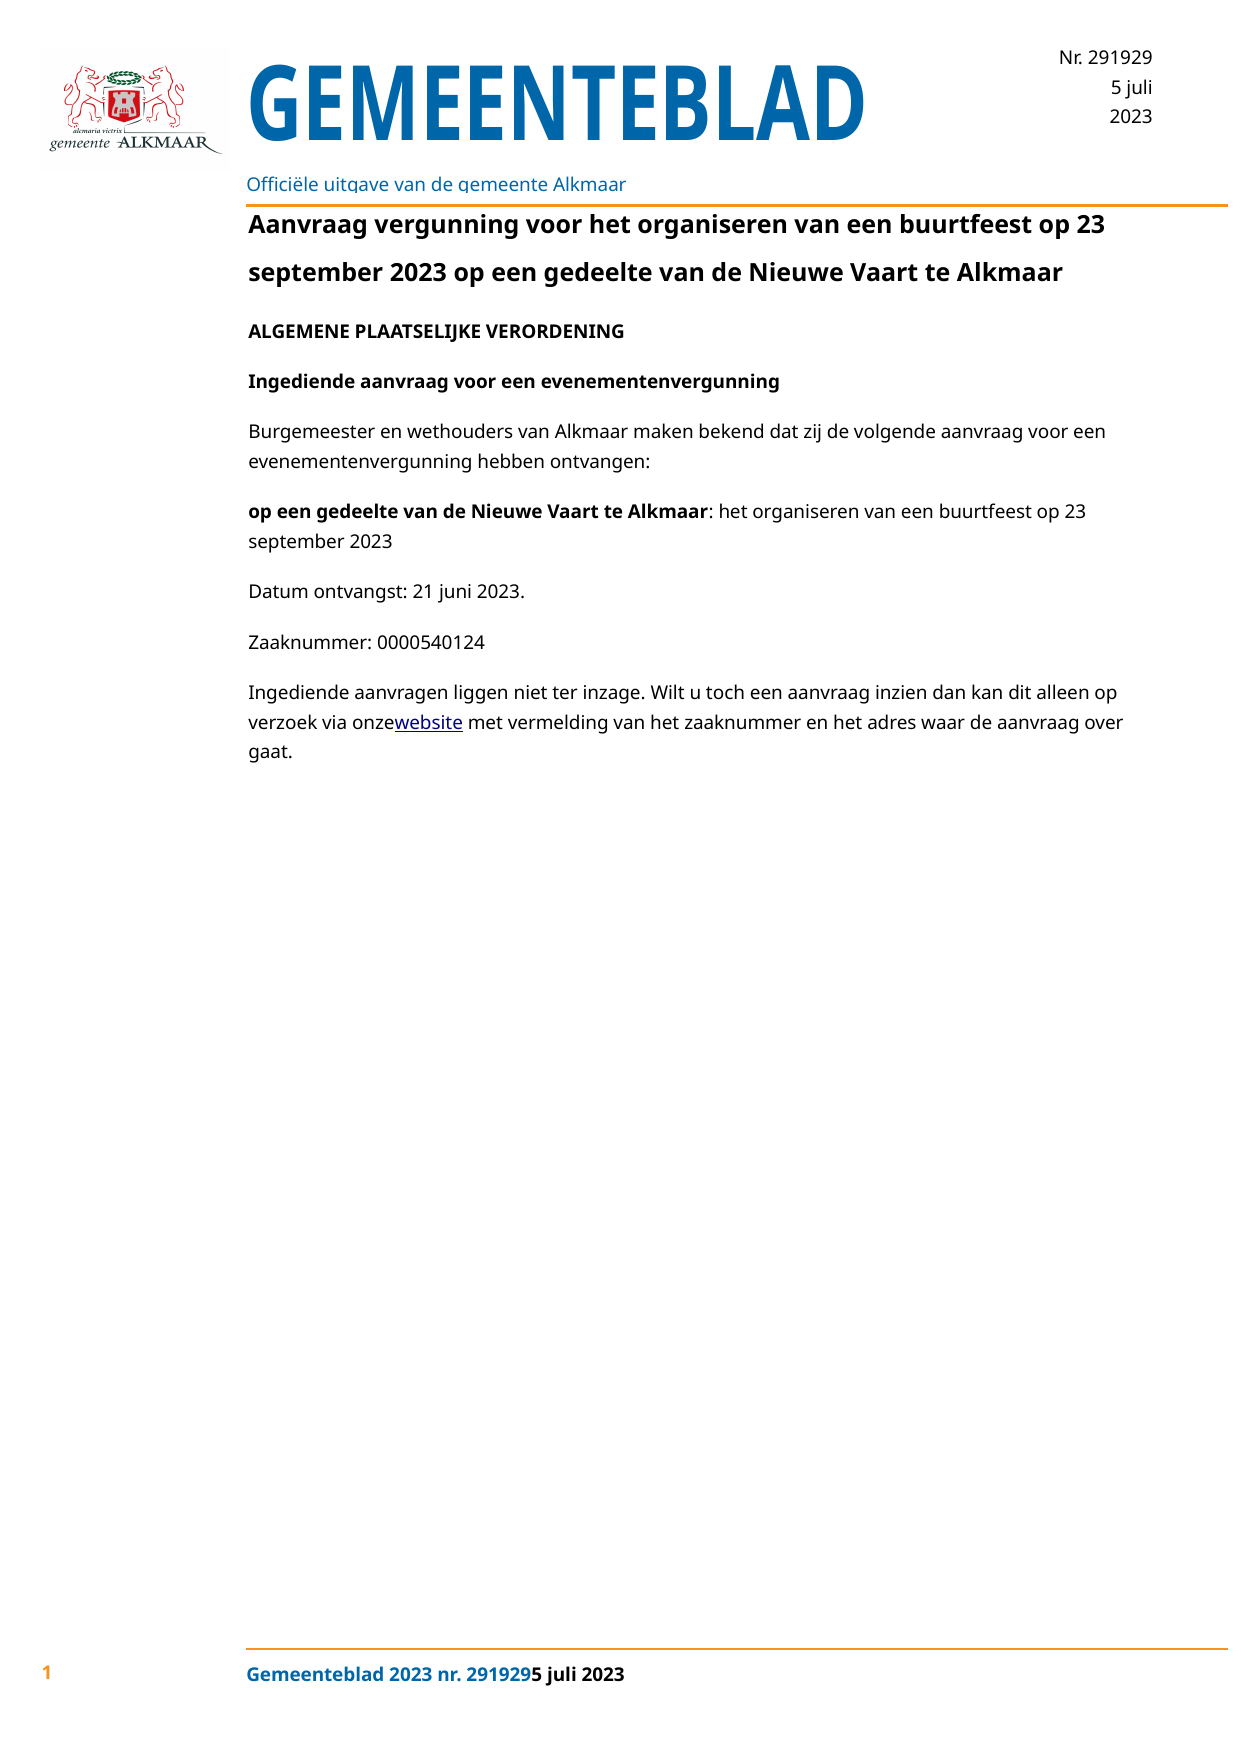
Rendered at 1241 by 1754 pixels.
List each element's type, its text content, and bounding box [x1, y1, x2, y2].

text Datum ontvangst: 21 juni 2023. [248, 579, 1152, 604]
text Aanvraag vergunning voor het organiseren van een buurtfeest op 23 september 2023 op een gedeelte van de Nieuwe Vaart te Alkmaar [248, 207, 1152, 288]
text Ingediende aanvragen liggen niet ter inzage. Wilt u toch een aanvraag inzien dan kan dit alleen op verzoek via onzewebsite met vermelding van het zaaknummer en het adres waar de aanvraag over gaat. [248, 679, 1152, 764]
text Ingediende aanvraag voor een evenementenvergunning [248, 368, 1152, 394]
picture [41, 47, 231, 172]
text Zaaknummer: 0000540124 [248, 629, 1152, 655]
text ALGEMENE PLAATSELIJKE VERORDENING [248, 318, 1152, 344]
text op een gedeelte van de Nieuwe Vaart te Alkmaar: het organiseren van een buurtfeest op 23 september 2023 [248, 499, 1152, 554]
text Burgemeester en wethouders van Alkmaar maken bekend dat zij de volgende aanvraag voor een evenementenvergunning hebben ontvangen: [248, 419, 1152, 474]
